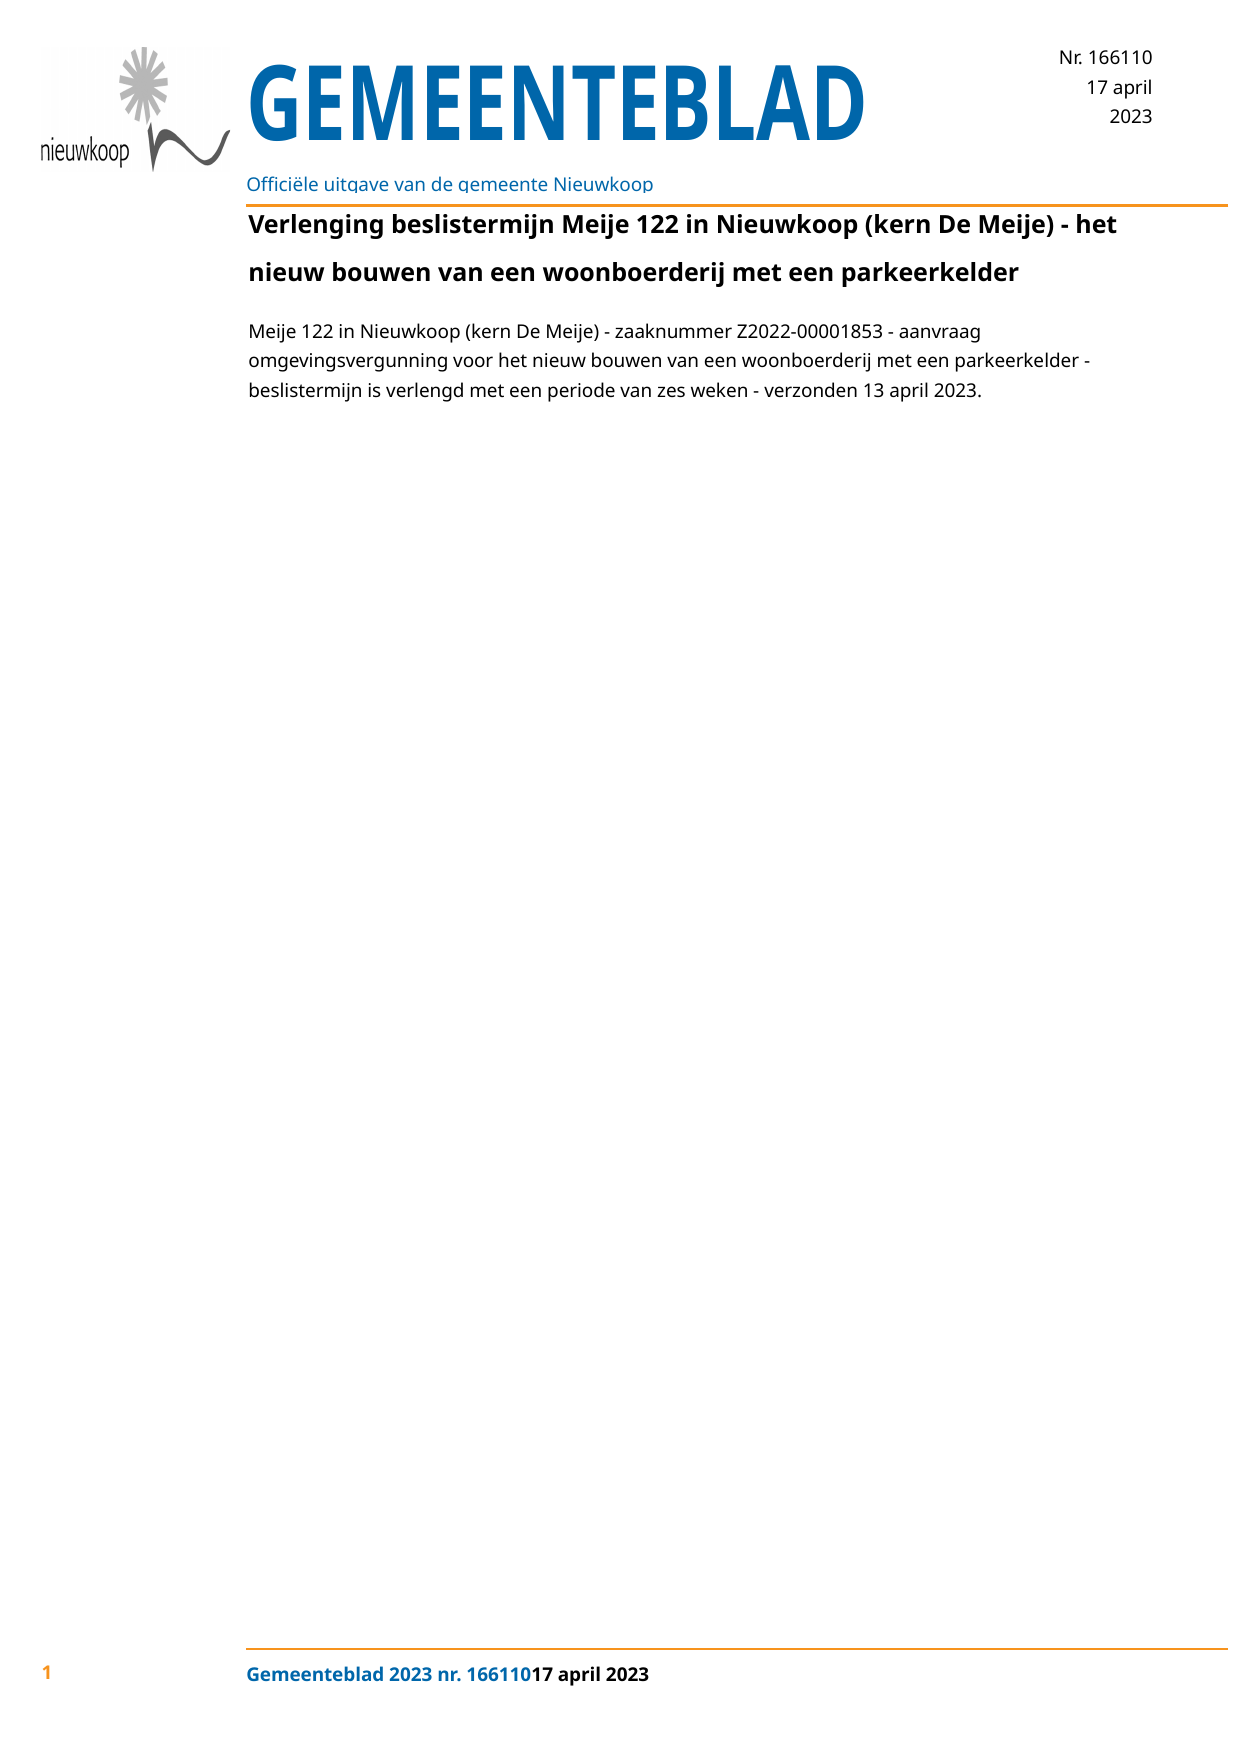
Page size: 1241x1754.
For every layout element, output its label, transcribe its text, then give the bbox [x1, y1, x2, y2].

picture [41, 47, 231, 172]
text Meije 122 in Nieuwkoop (kern De Meije) - zaaknummer Z2022-00001853 - aanvraag omgevingsvergunning voor het nieuw bouwen van een woonboerderij met een parkeerkelder - beslistermijn is verlengd met een periode van zes weken - verzonden 13 april 2023. [248, 318, 1152, 403]
text Verlenging beslistermijn Meije 122 in Nieuwkoop (kern De Meije) - het nieuw bouwen van een woonboerderij met een parkeerkelder [248, 207, 1152, 288]
